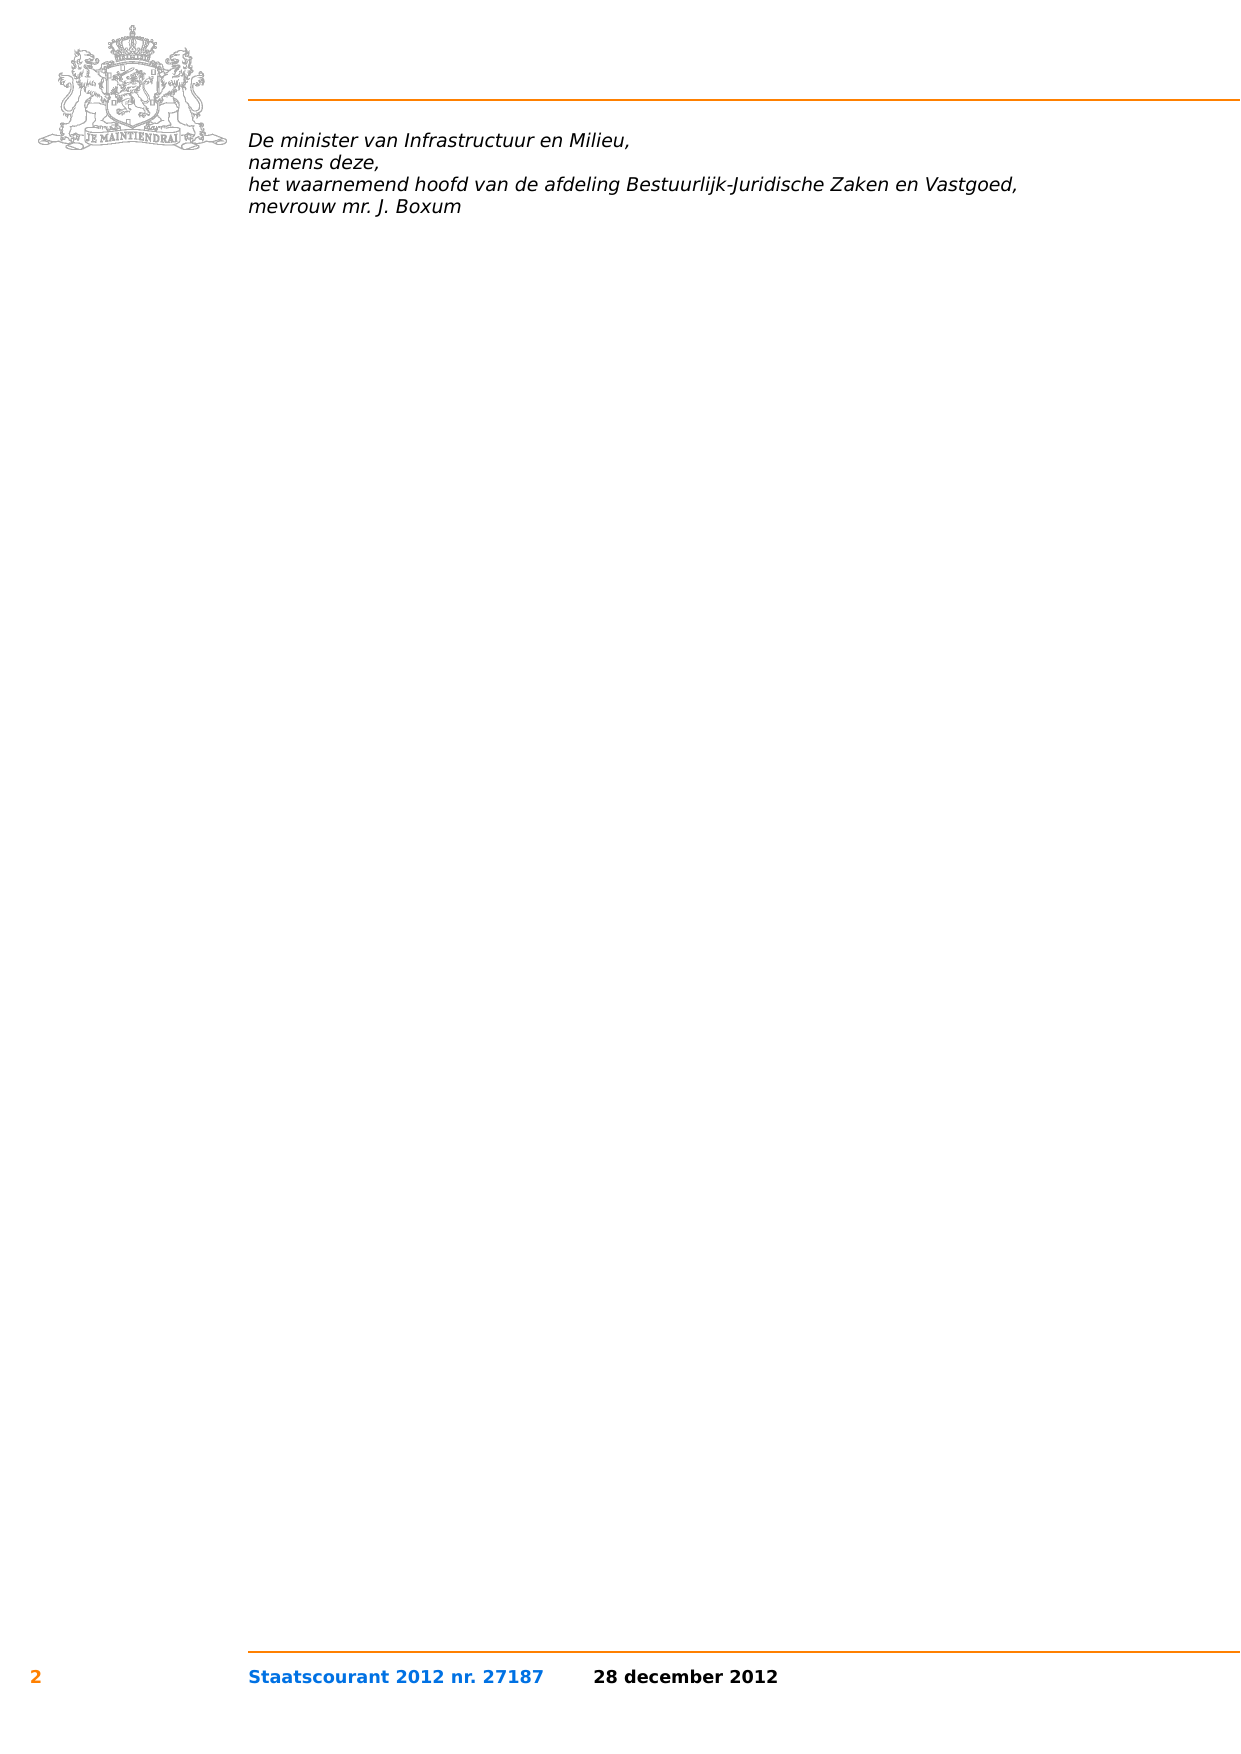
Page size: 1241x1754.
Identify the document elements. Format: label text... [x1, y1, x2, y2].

picture [38, 25, 227, 150]
text De minister van Infrastructuur en Milieu, namens deze, het waarnemend hoofd van de afdeling Bestuurlijk-Juridische Zaken en Vastgoed, mevrouw mr. J. Boxum [248, 130, 1163, 218]
